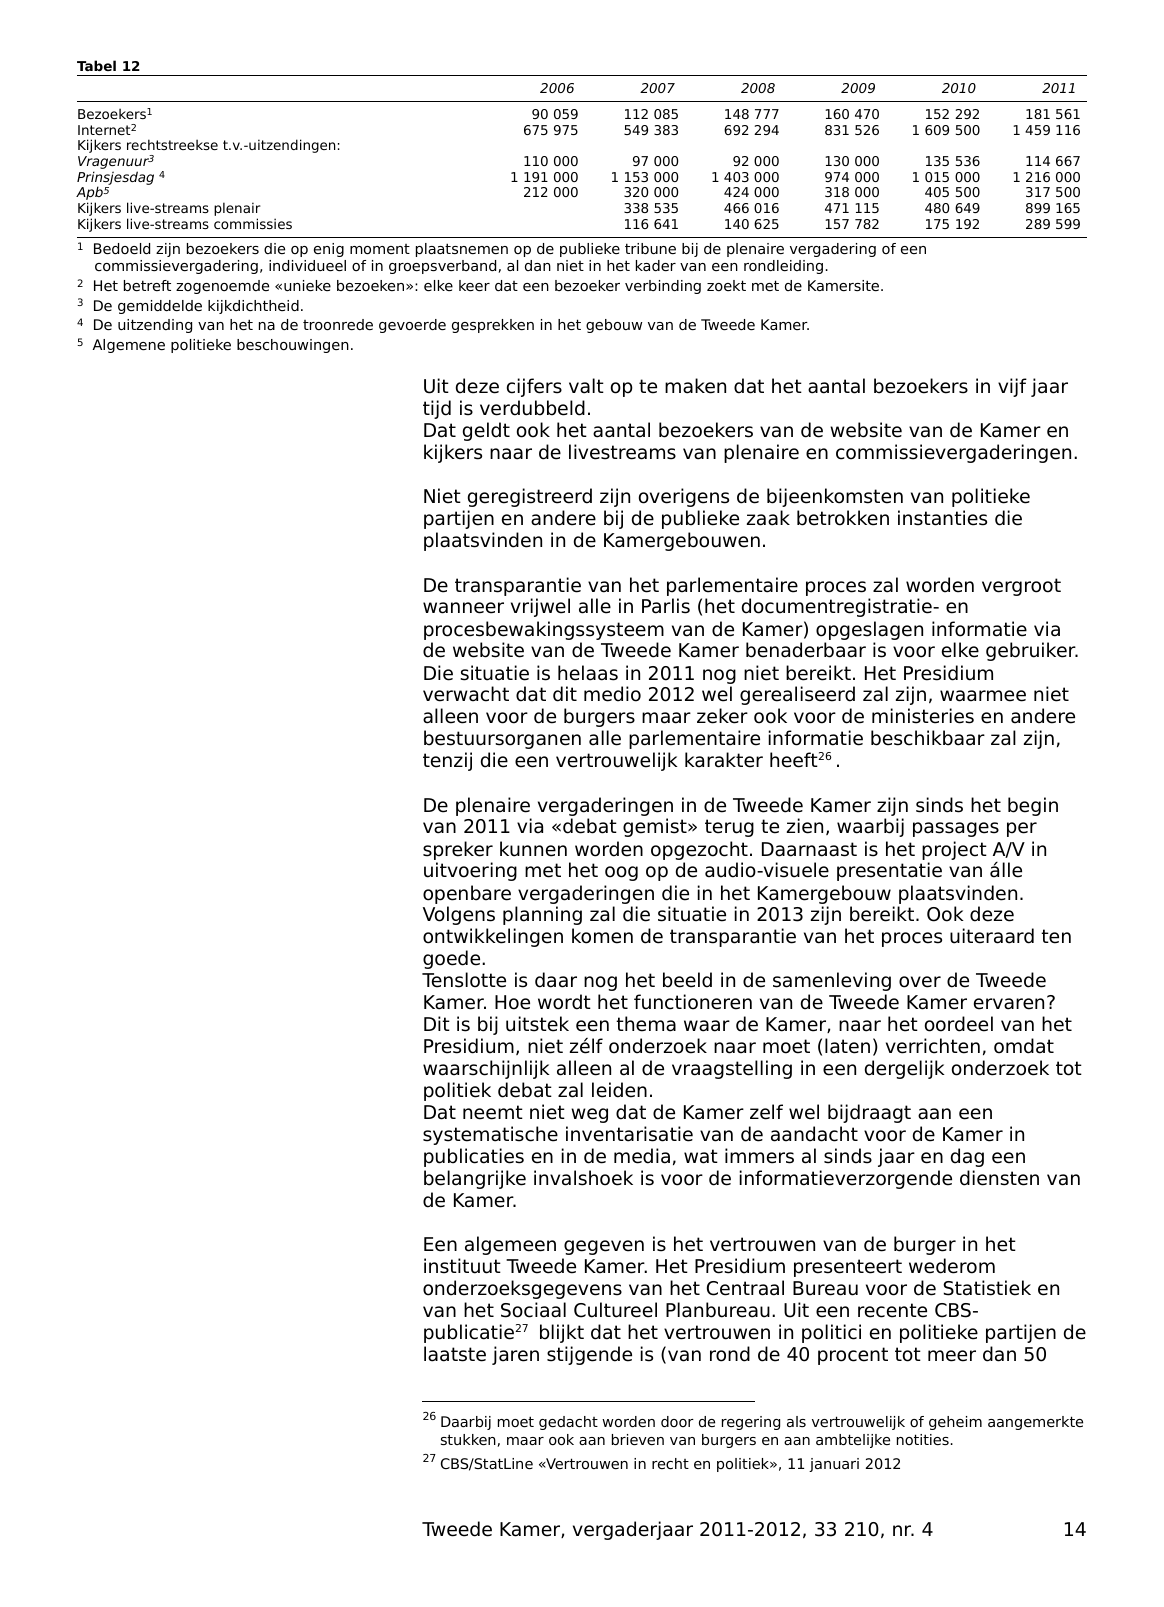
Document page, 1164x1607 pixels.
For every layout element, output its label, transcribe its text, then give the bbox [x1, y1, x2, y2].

table_cell 152 292 [886, 102, 986, 122]
text Dat geldt ook het aantal bezoekers van de website van de Kamer en kijkers naar de livestreams van plenaire en commissievergaderingen. [422, 420, 1087, 464]
table_cell [585, 138, 685, 154]
table_cell 1 403 000 [685, 170, 785, 185]
text Een algemeen gegeven is het vertrouwen van de burger in het instituut Tweede Kamer. Het Presidium presenteert wederom onderzoeksgegevens van het Centraal Bureau voor de Statistiek en van het Sociaal Cultureel Planbureau. Uit een recente CBS-publicatie blijkt dat het vertrouwen in politici en politieke partijen de laatste jaren stijgende is (van rond de 40 procent tot meer dan 50 [422, 1234, 1087, 1366]
table_cell 831 526 [785, 123, 886, 138]
table_cell 320 000 [585, 185, 685, 201]
table_cell 2007 [585, 76, 685, 101]
table_cell 97 000 [585, 154, 685, 169]
table_cell 181 561 [986, 102, 1087, 122]
table_cell 160 470 [785, 102, 886, 122]
table_cell 424 000 [685, 185, 785, 201]
table_cell 92 000 [685, 154, 785, 169]
table_cell Apb5 [77, 185, 484, 201]
table_cell 1 459 116 [986, 123, 1087, 138]
table_cell 148 777 [685, 102, 785, 122]
table_cell [484, 201, 584, 217]
table_cell 110 000 [484, 154, 584, 169]
table_cell 116 641 [585, 217, 685, 237]
text Uit deze cijfers valt op te maken dat het aantal bezoekers in vijf jaar tijd is verdubbeld. [422, 376, 1087, 420]
table_cell Kijkers live-streams plenair [77, 201, 484, 217]
table_cell [484, 217, 584, 237]
table_cell 1 609 500 [886, 123, 986, 138]
table_cell [685, 138, 785, 154]
table_cell Kijkers rechtstreekse t.v.-uitzendingen: [77, 138, 484, 154]
table_cell [785, 138, 886, 154]
table_cell 1 015 000 [886, 170, 986, 185]
table_cell 114 667 [986, 154, 1087, 169]
table_cell 1 Bedoeld zijn bezoekers die op enig moment plaatsnemen op de publieke tribune bij de plenaire vergadering of een commissievergadering, individueel of in groepsverband, al dan niet in het kader van een rondleiding. 2 Het betreft zogenoemde «unieke bezoeken»: elke keer dat een bezoeker verbinding zoekt met de Kamersite. 3 De gemiddelde kijkdichtheid. 4 De uitzending van het na de troonrede gevoerde gesprekken in het gebouw van de Tweede Kamer. 5 Algemene politieke beschouwingen. [77, 238, 1087, 354]
table_cell 471 115 [785, 201, 886, 217]
table_header Tabel 12 [77, 59, 1087, 75]
table_cell [986, 138, 1087, 154]
table_cell [886, 138, 986, 154]
table_cell 317 500 [986, 185, 1087, 201]
table_cell 2010 [886, 76, 986, 101]
table_cell 549 383 [585, 123, 685, 138]
table_cell 175 192 [886, 217, 986, 237]
table_cell 318 000 [785, 185, 886, 201]
text Tenslotte is daar nog het beeld in de samenleving over de Tweede Kamer. Hoe wordt het functioneren van de Tweede Kamer ervaren? Dit is bij uitstek een thema waar de Kamer, naar het oordeel van het Presidium, niet zélf onderzoek naar moet (laten) verrichten, omdat waarschijnlijk alleen al de vraagstelling in een dergelijk onderzoek tot politiek debat zal leiden. [422, 970, 1087, 1102]
table_cell 135 536 [886, 154, 986, 169]
table_cell 974 000 [785, 170, 886, 185]
table_cell 112 085 [585, 102, 685, 122]
table_cell 2006 [484, 76, 584, 101]
table_cell 140 625 [685, 217, 785, 237]
table_cell 90 059 [484, 102, 584, 122]
text Dat neemt niet weg dat de Kamer zelf wel bijdraagt aan een systematische inventarisatie van de aandacht voor de Kamer in publicaties en in de media, wat immers al sinds jaar en dag een belangrijke invalshoek is voor de informatieverzorgende diensten van de Kamer. [422, 1102, 1087, 1212]
table_cell 2008 [685, 76, 785, 101]
table_cell 2011 [986, 76, 1087, 101]
table_cell Internet2 [77, 123, 484, 138]
table_cell 2009 [785, 76, 886, 101]
table_cell Bezoekers1 [77, 102, 484, 122]
table_cell 466 016 [685, 201, 785, 217]
text CBS/StatLine «Vertrouwen in recht en politiek», 11 januari 2012 [422, 1452, 1087, 1474]
text De plenaire vergaderingen in de Tweede Kamer zijn sinds het begin van 2011 via «debat gemist» terug te zien, waarbij passages per spreker kunnen worden opgezocht. Daarnaast is het project A/V in uitvoering met het oog op de audio-visuele presentatie van álle openbare vergaderingen die in het Kamergebouw plaatsvinden. Volgens planning zal die situatie in 2013 zijn bereikt. Ook deze ontwikkelingen komen de transparantie van het proces uiteraard ten goede. [422, 794, 1087, 970]
table_cell 1 153 000 [585, 170, 685, 185]
table_cell 692 294 [685, 123, 785, 138]
table_cell 289 599 [986, 217, 1087, 237]
table_cell 338 535 [585, 201, 685, 217]
table_cell 405 500 [886, 185, 986, 201]
table_cell 1 191 000 [484, 170, 584, 185]
table_cell 480 649 [886, 201, 986, 217]
table_cell 130 000 [785, 154, 886, 169]
table_cell 157 782 [785, 217, 886, 237]
text Niet geregistreerd zijn overigens de bijeenkomsten van politieke partijen en andere bij de publieke zaak betrokken instanties die plaatsvinden in de Kamergebouwen. [422, 486, 1087, 552]
table_cell [77, 76, 484, 101]
table_cell 212 000 [484, 185, 584, 201]
table_cell 675 975 [484, 123, 584, 138]
table_cell Vragenuur3 [77, 154, 484, 169]
table_cell 1 216 000 [986, 170, 1087, 185]
table_cell 899 165 [986, 201, 1087, 217]
table_cell Kijkers live-streams commissies [77, 217, 484, 237]
table_cell Prinsjesdag 4 [77, 170, 484, 185]
table_cell [484, 138, 584, 154]
text De transparantie van het parlementaire proces zal worden vergroot wanneer vrijwel alle in Parlis (het documentregistratie- en procesbewakingssysteem van de Kamer) opgeslagen informatie via de website van de Tweede Kamer benaderbaar is voor elke gebruiker. Die situatie is helaas in 2011 nog niet bereikt. Het Presidium verwacht dat dit medio 2012 wel gerealiseerd zal zijn, waarmee niet alleen voor de burgers maar zeker ook voor de ministeries en andere bestuursorganen alle parlementaire informatie beschikbaar zal zijn, tenzij die een vertrouwelijk karakter heeft. [422, 574, 1087, 772]
text Daarbij moet gedacht worden door de regering als vertrouwelijk of geheim aangemerkte stukken, maar ook aan brieven van burgers en aan ambtelijke notities. [422, 1410, 1087, 1449]
